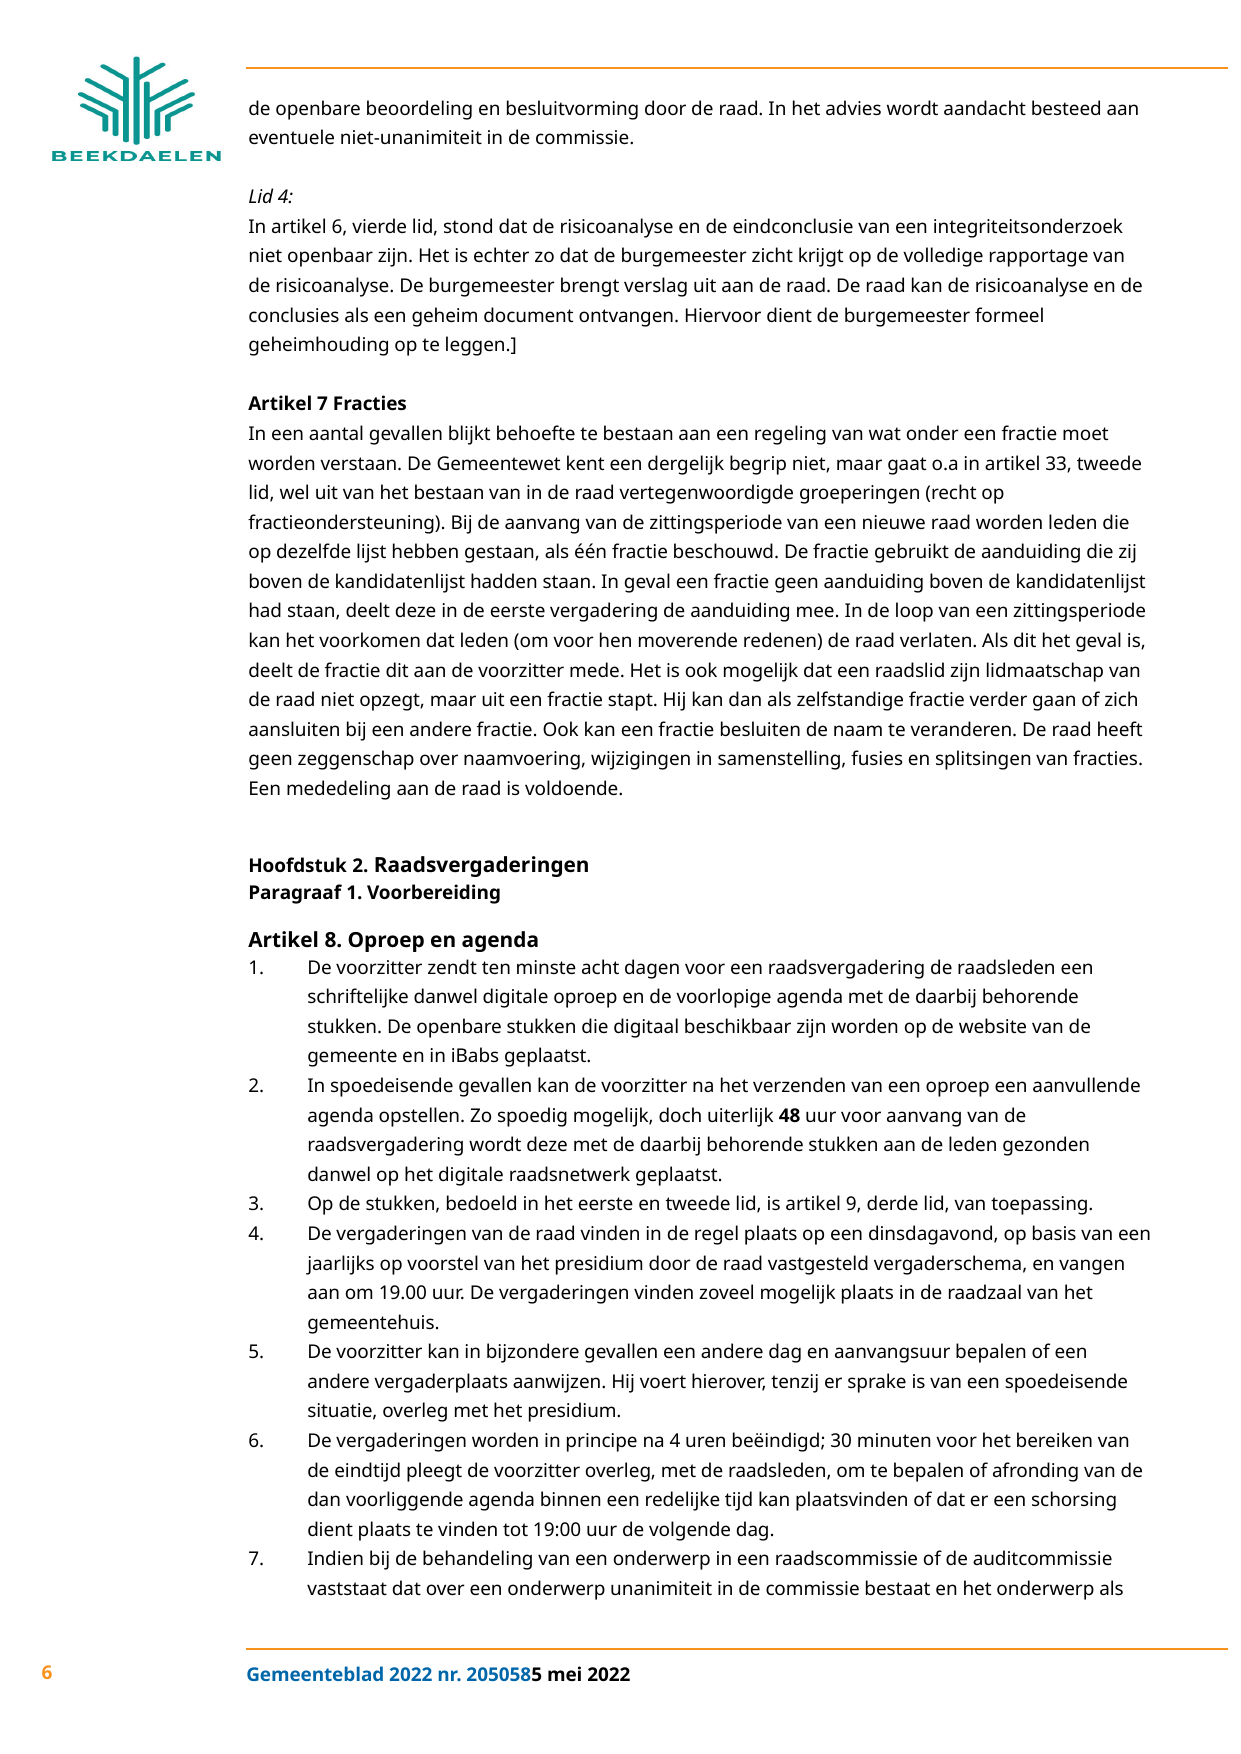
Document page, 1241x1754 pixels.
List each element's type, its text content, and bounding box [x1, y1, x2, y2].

text In een aantal gevallen blijkt behoefte te bestaan aan een regeling van wat onder een fractie moet worden verstaan. De Gemeentewet kent een dergelijk begrip niet, maar gaat o.a in artikel 33, tweede lid, wel uit van het bestaan van in de raad vertegenwoordigde groeperingen (recht op fractieondersteuning). Bij de aanvang van de zittingsperiode van een nieuwe raad worden leden die op dezelfde lijst hebben gestaan, als één fractie beschouwd. De fractie gebruikt de aanduiding die zij boven de kandidatenlijst hadden staan. In geval een fractie geen aanduiding boven de kandidatenlijst had staan, deelt deze in de eerste vergadering de aanduiding mee. In de loop van een zittingsperiode kan het voorkomen dat leden (om voor hen moverende redenen) de raad verlaten. Als dit het geval is, deelt de fractie dit aan de voorzitter mede. Het is ook mogelijk dat een raadslid zijn lidmaatschap van de raad niet opzegt, maar uit een fractie stapt. Hij kan dan als zelfstandige fractie verder gaan of zich aansluiten bij een andere fractie. Ook kan een fractie besluiten de naam te veranderen. De raad heeft geen zeggenschap over naamvoering, wijzigingen in samenstelling, fusies en splitsingen van fracties. Een mededeling aan de raad is voldoende. [248, 420, 1152, 801]
list De voorzitter kan in bijzondere gevallen een andere dag en aanvangsuur bepalen of een andere vergaderplaats aanwijzen. Hij voert hierover, tenzij er sprake is van een spoedeisende situatie, overleg met het presidium. [248, 1338, 1152, 1423]
text Artikel 7 Fracties [248, 391, 1152, 416]
list Op de stukken, bedoeld in het eerste en tweede lid, is artikel 9, derde lid, van toepassing. [248, 1191, 1152, 1216]
list De voorzitter zendt ten minste acht dagen voor een raadsvergadering de raadsleden een schriftelijke danwel digitale oproep en de voorlopige agenda met de daarbij behorende stukken. De openbare stukken die digitaal beschikbaar zijn worden op de website van de gemeente en in iBabs geplaatst. [248, 954, 1152, 1068]
list De vergaderingen worden in principe na 4 uren beëindigd; 30 minuten voor het bereiken van de eindtijd pleegt de voorzitter overleg, met de raadsleden, om te bepalen of afronding van de dan voorliggende agenda binnen een redelijke tijd kan plaatsvinden of dat er een schorsing dient plaats te vinden tot 19:00 uur de volgende dag. [248, 1427, 1152, 1542]
text Artikel 8. Oproep en agenda [248, 925, 1152, 954]
text Paragraaf 1. Voorbereiding [248, 879, 1152, 904]
text Lid 4: [248, 183, 1152, 209]
text Hoofdstuk 2. Raadsvergaderingen [248, 850, 1152, 879]
text In artikel 6, vierde lid, stond dat de risicoanalyse en de eindconclusie van een integriteitsonderzoek niet openbaar zijn. Het is echter zo dat de burgemeester zicht krijgt op de volledige rapportage van de risicoanalyse. De burgemeester brengt verslag uit aan de raad. De raad kan de risicoanalyse en de conclusies als een geheim document ontvangen. Hiervoor dient de burgemeester formeel geheimhouding op te leggen.] [248, 213, 1152, 357]
picture [41, 47, 231, 172]
list De vergaderingen van de raad vinden in de regel plaats op een dinsdagavond, op basis van een jaarlijks op voorstel van het presidium door de raad vastgesteld vergaderschema, en vangen aan om 19.00 uur. De vergaderingen vinden zoveel mogelijk plaats in de raadzaal van het gemeentehuis. [248, 1220, 1152, 1334]
list Indien bij de behandeling van een onderwerp in een raadscommissie of de auditcommissie vaststaat dat over een onderwerp unanimiteit in de commissie bestaat en het onderwerp als [248, 1546, 1152, 1601]
list In spoedeisende gevallen kan de voorzitter na het verzenden van een oproep een aanvullende agenda opstellen. Zo spoedig mogelijk, doch uiterlijk 48 uur voor aanvang van de raadsvergadering wordt deze met de daarbij behorende stukken aan de leden gezonden danwel op het digitale raadsnetwerk geplaatst. [248, 1072, 1152, 1187]
text de openbare beoordeling en besluitvorming door de raad. In het advies wordt aandacht besteed aan eventuele niet-unanimiteit in de commissie. [248, 95, 1152, 150]
